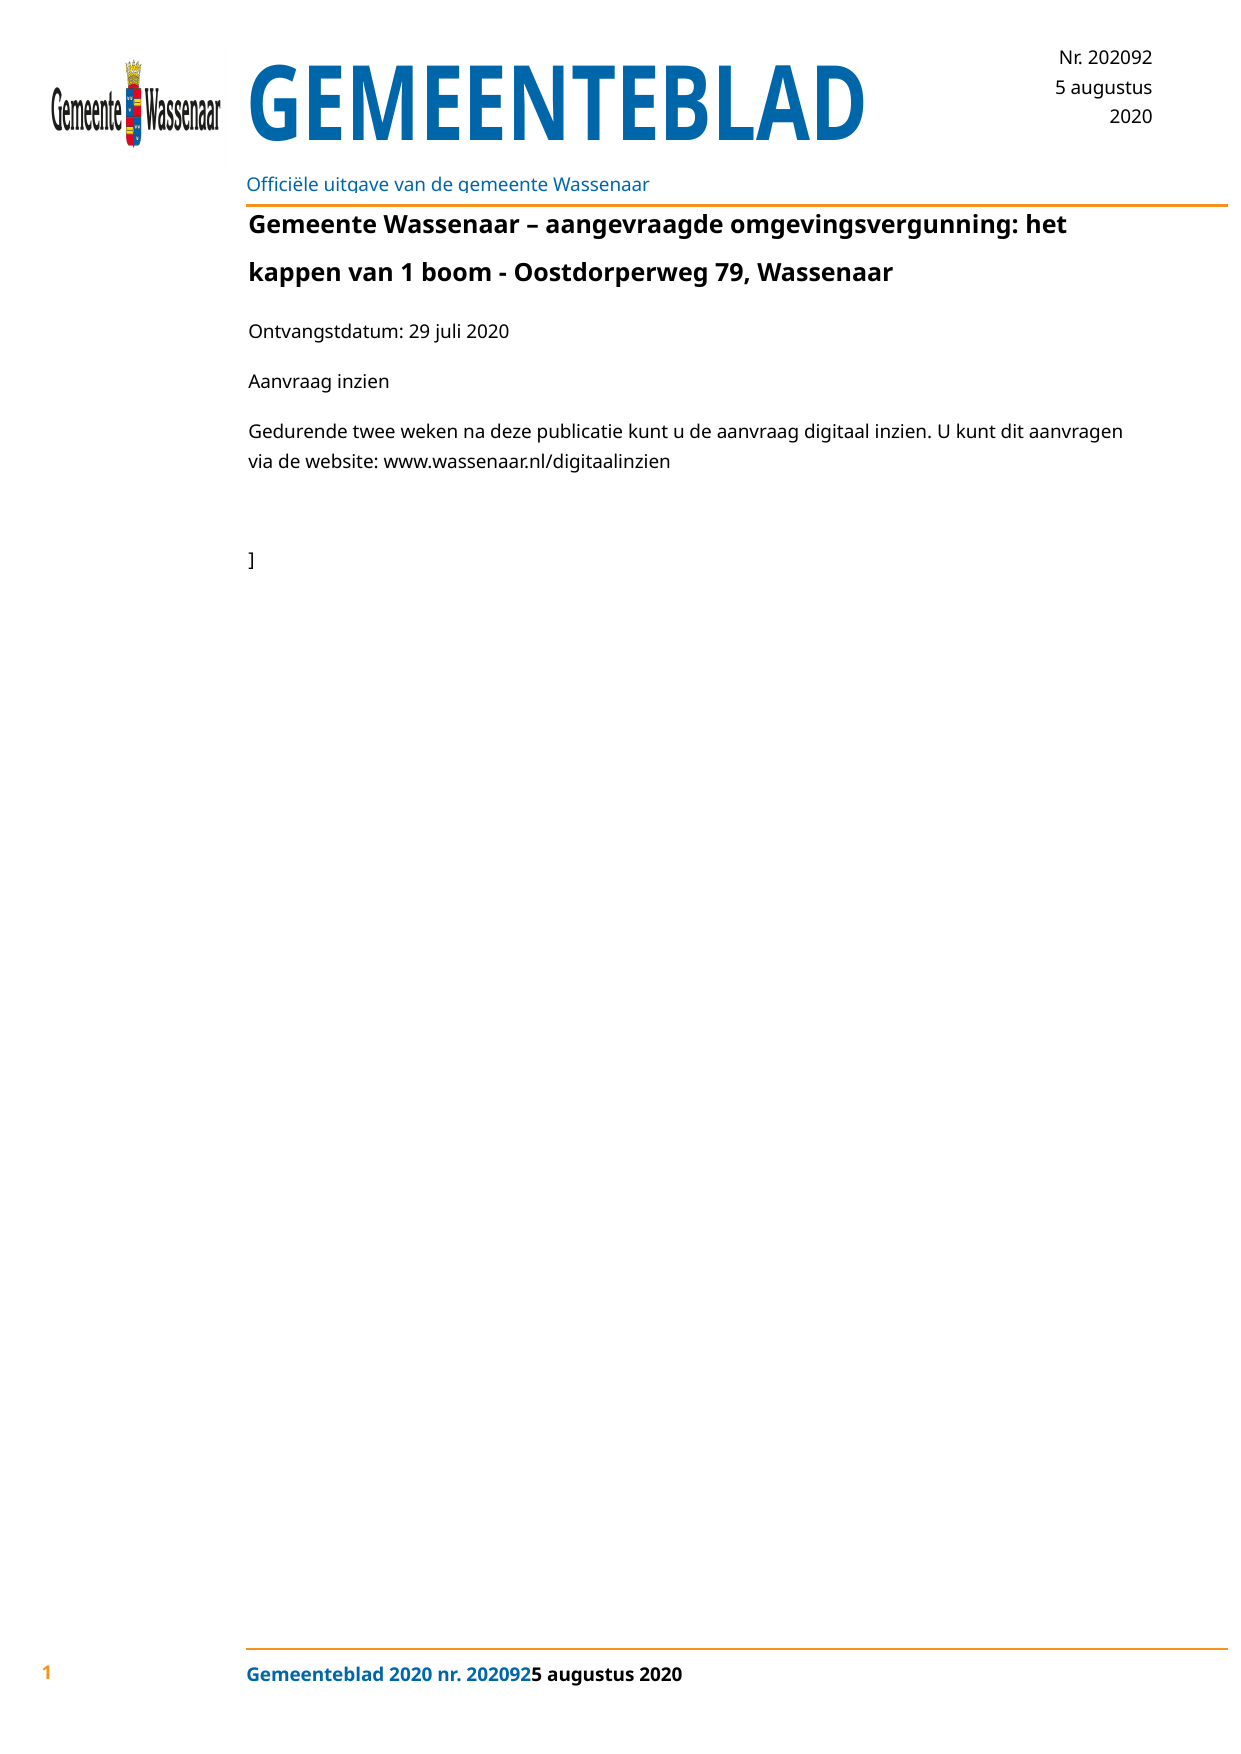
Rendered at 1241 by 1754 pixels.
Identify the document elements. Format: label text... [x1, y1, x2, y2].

text Ontvangstdatum: 29 juli 2020 [248, 318, 1152, 344]
text Gemeente Wassenaar – aangevraagde omgevingsvergunning: het kappen van 1 boom - Oostdorperweg 79, Wassenaar [248, 207, 1152, 288]
picture [41, 47, 231, 172]
text ] [248, 547, 1152, 572]
text Aanvraag inzien [248, 368, 1152, 394]
text Gedurende twee weken na deze publicatie kunt u de aanvraag digitaal inzien. U kunt dit aanvragen via de website: www.wassenaar.nl/digitaalinzien [248, 419, 1152, 474]
